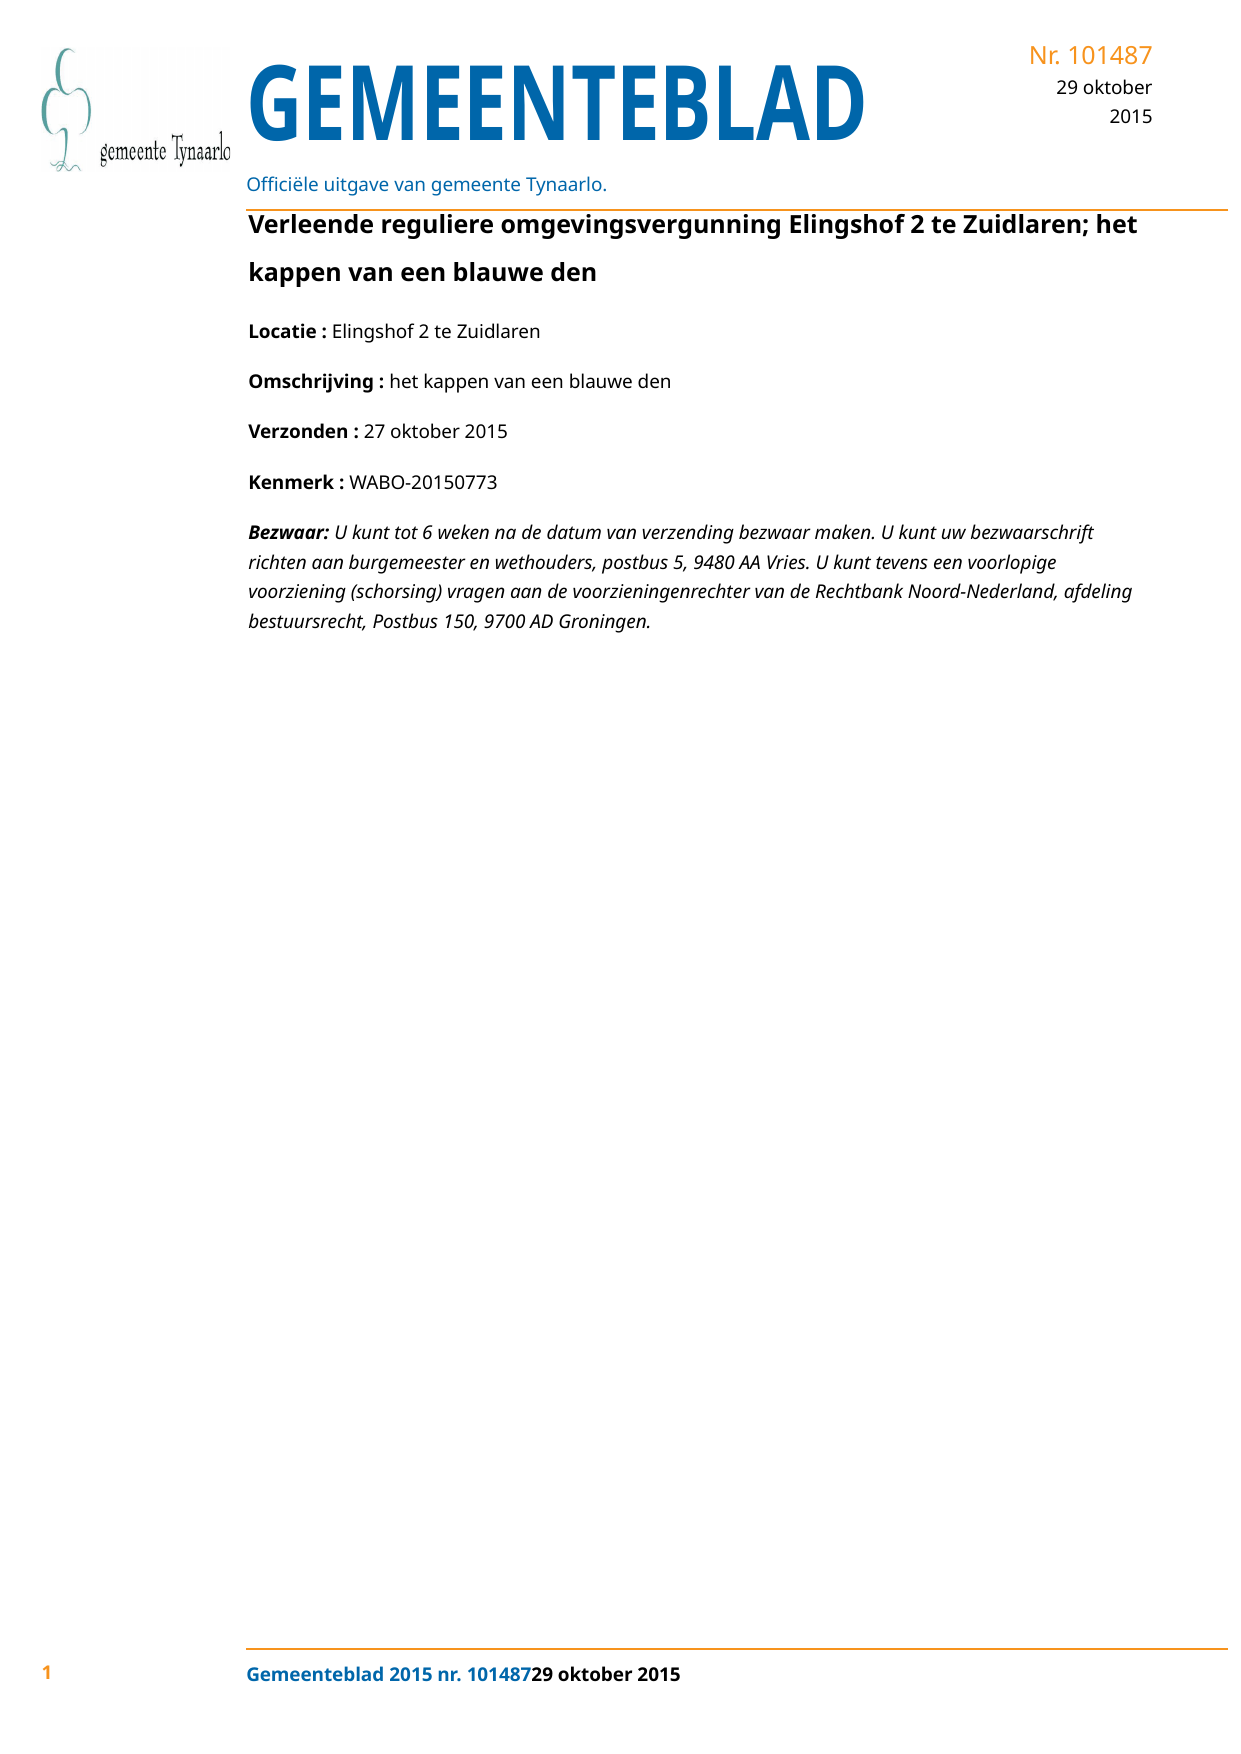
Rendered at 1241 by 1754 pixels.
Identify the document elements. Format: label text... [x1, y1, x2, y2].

text Verzonden : 27 oktober 2015 [248, 419, 1152, 444]
text Omschrijving : het kappen van een blauwe den [248, 368, 1152, 394]
text Verleende reguliere omgevingsvergunning Elingshof 2 te Zuidlaren; het kappen van een blauwe den [248, 211, 1152, 288]
picture [41, 47, 231, 172]
text Kenmerk : WABO-20150773 [248, 469, 1152, 495]
text Locatie : Elingshof 2 te Zuidlaren [248, 318, 1152, 344]
text Bezwaar: U kunt tot 6 weken na de datum van verzending bezwaar maken. U kunt uw bezwaarschrift richten aan burgemeester en wethouders, postbus 5, 9480 AA Vries. U kunt tevens een voorlopige voorziening (schorsing) vragen aan de voorzieningenrechter van de Rechtbank Noord-Nederland, afdeling bestuursrecht, Postbus 150, 9700 AD Groningen. [248, 519, 1152, 634]
